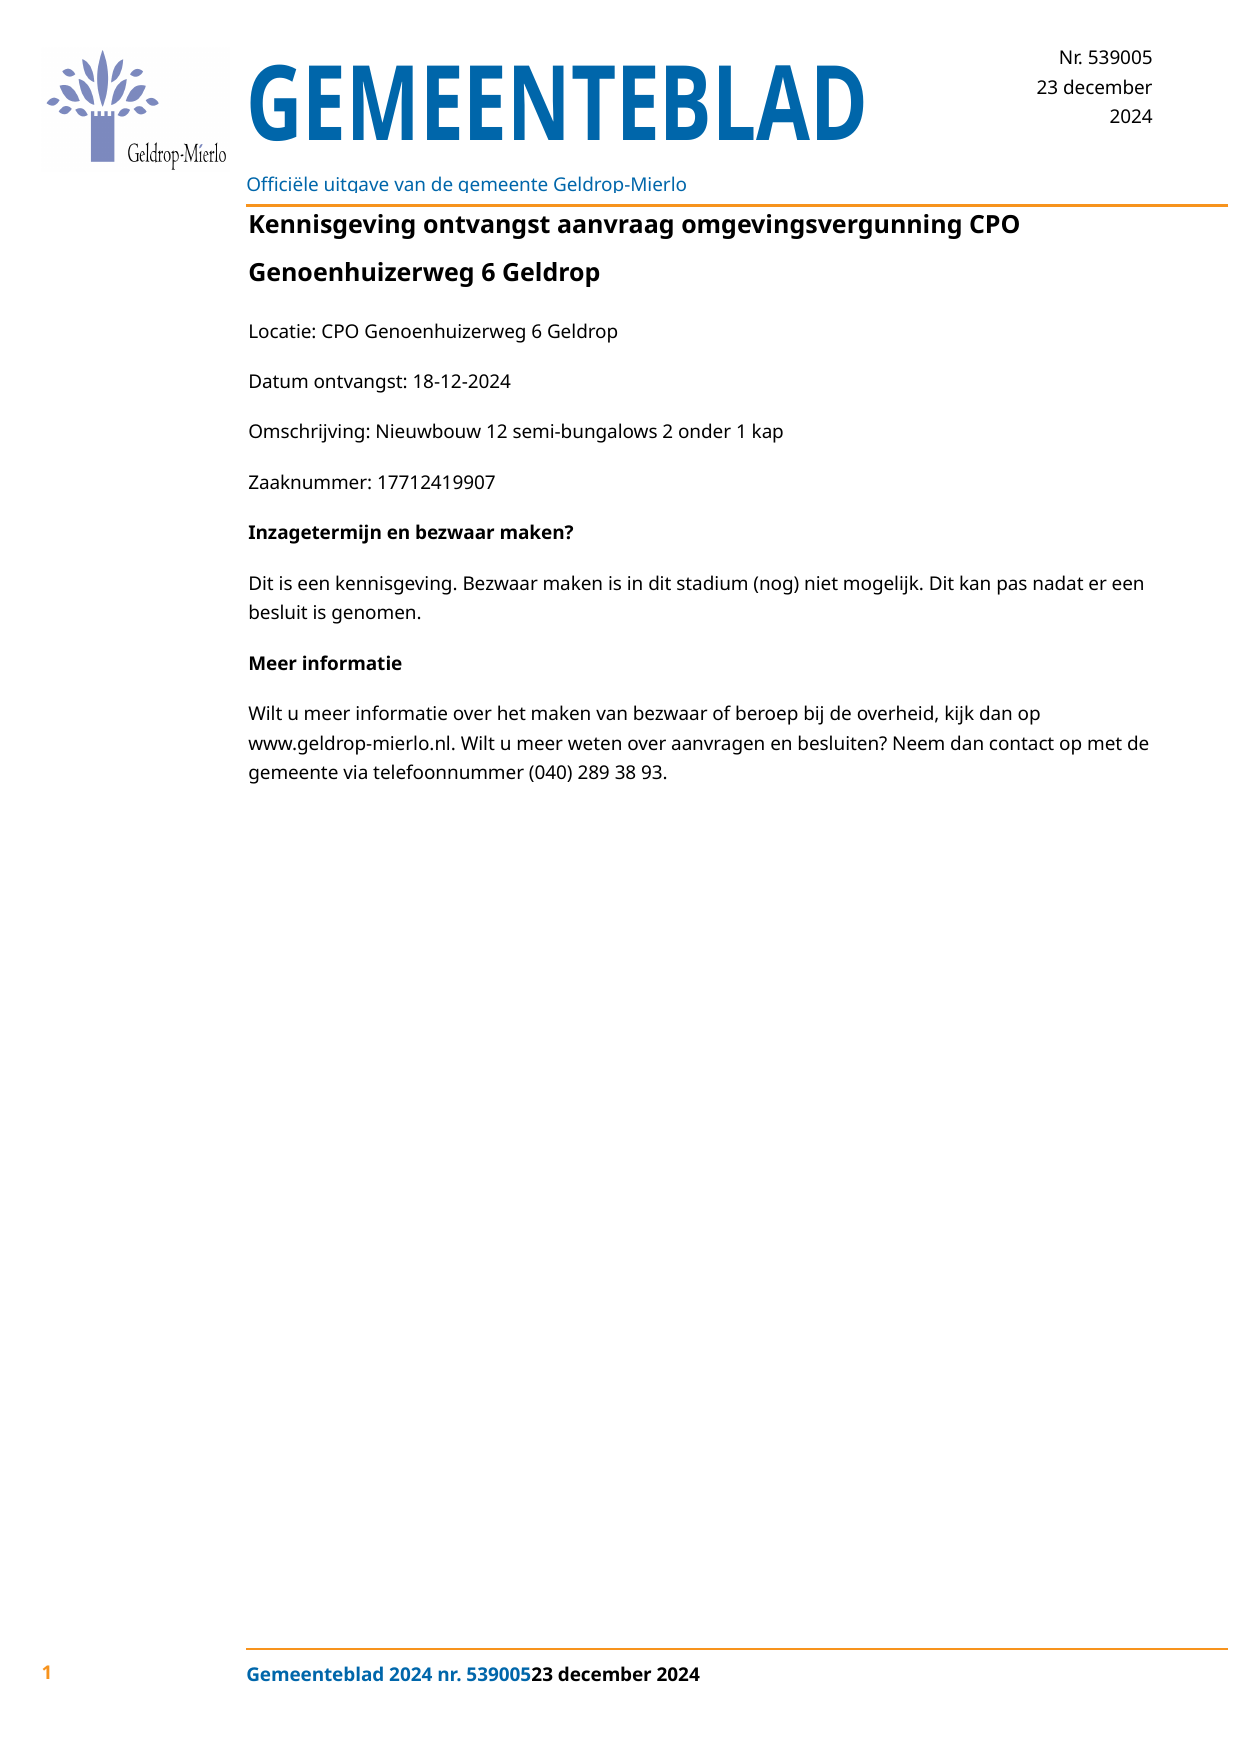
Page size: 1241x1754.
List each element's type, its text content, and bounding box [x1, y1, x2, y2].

text Datum ontvangst: 18-12-2024 [248, 368, 1152, 394]
text Wilt u meer informatie over het maken van bezwaar of beroep bij de overheid, kijk dan op www.geldrop-mierlo.nl. Wilt u meer weten over aanvragen en besluiten? Neem dan contact op met de gemeente via telefoonnummer (040) 289 38 93. [248, 700, 1152, 785]
picture [41, 47, 231, 172]
text Meer informatie [248, 650, 1152, 676]
text Locatie: CPO Genoenhuizerweg 6 Geldrop [248, 318, 1152, 344]
text Kennisgeving ontvangst aanvraag omgevingsvergunning CPO Genoenhuizerweg 6 Geldrop [248, 207, 1152, 288]
text Dit is een kennisgeving. Bezwaar maken is in dit stadium (nog) niet mogelijk. Dit kan pas nadat er een besluit is genomen. [248, 570, 1152, 625]
text Zaaknummer: 17712419907 [248, 469, 1152, 495]
text Omschrijving: Nieuwbouw 12 semi-bungalows 2 onder 1 kap [248, 419, 1152, 444]
text Inzagetermijn en bezwaar maken? [248, 519, 1152, 545]
